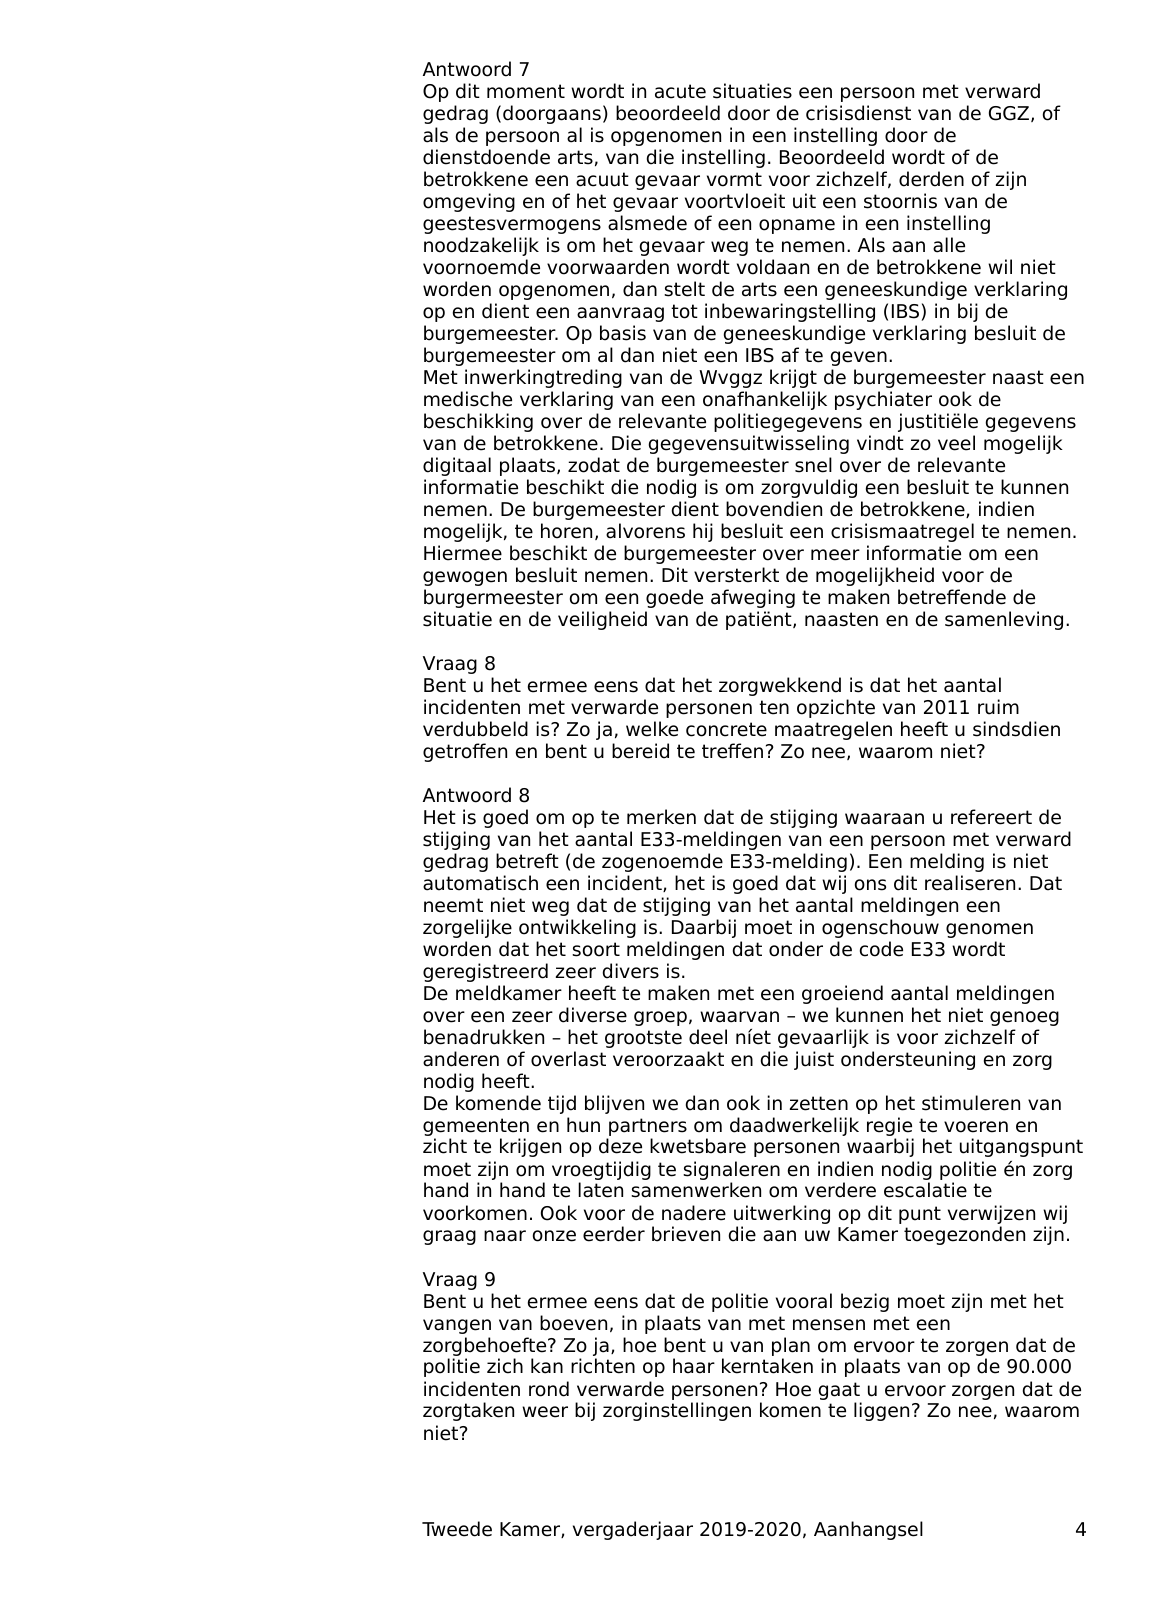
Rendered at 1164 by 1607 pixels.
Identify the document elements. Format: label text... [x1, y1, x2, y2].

text Op dit moment wordt in acute situaties een persoon met verward gedrag (doorgaans) beoordeeld door de crisisdienst van de GGZ, of als de persoon al is opgenomen in een instelling door de dienstdoende arts, van die instelling. Beoordeeld wordt of de betrokkene een acuut gevaar vormt voor zichzelf, derden of zijn omgeving en of het gevaar voortvloeit uit een stoornis van de geestesvermogens alsmede of een opname in een instelling noodzakelijk is om het gevaar weg te nemen. Als aan alle voornoemde voorwaarden wordt voldaan en de betrokkene wil niet worden opgenomen, dan stelt de arts een geneeskundige verklaring op en dient een aanvraag tot inbewaringstelling (IBS) in bij de burgemeester. Op basis van de geneeskundige verklaring besluit de burgemeester om al dan niet een IBS af te geven. [422, 81, 1087, 367]
text Vraag 8 [422, 653, 1087, 675]
text Het is goed om op te merken dat de stijging waaraan u refereert de stijging van het aantal E33-meldingen van een persoon met verward gedrag betreft (de zogenoemde E33-melding). Een melding is niet automatisch een incident, het is goed dat wij ons dit realiseren. Dat neemt niet weg dat de stijging van het aantal meldingen een zorgelijke ontwikkeling is. Daarbij moet in ogenschouw genomen worden dat het soort meldingen dat onder de code E33 wordt geregistreerd zeer divers is. [422, 807, 1087, 983]
text Antwoord 8 [422, 785, 1087, 807]
text Antwoord 7 [422, 59, 1087, 81]
text Vraag 9 [422, 1268, 1087, 1291]
text Met inwerkingtreding van de Wvggz krijgt de burgemeester naast een medische verklaring van een onafhankelijk psychiater ook de beschikking over de relevante politiegegevens en justitiële gegevens van de betrokkene. Die gegevensuitwisseling vindt zo veel mogelijk digitaal plaats, zodat de burgemeester snel over de relevante informatie beschikt die nodig is om zorgvuldig een besluit te kunnen nemen. De burgemeester dient bovendien de betrokkene, indien mogelijk, te horen, alvorens hij besluit een crisismaatregel te nemen. Hiermee beschikt de burgemeester over meer informatie om een gewogen besluit nemen. Dit versterkt de mogelijkheid voor de burgermeester om een goede afweging te maken betreffende de situatie en de veiligheid van de patiënt, naasten en de samenleving. [422, 367, 1087, 631]
text Bent u het ermee eens dat de politie vooral bezig moet zijn met het vangen van boeven, in plaats van met mensen met een zorgbehoefte? Zo ja, hoe bent u van plan om ervoor te zorgen dat de politie zich kan richten op haar kerntaken in plaats van op de 90.000 incidenten rond verwarde personen? Hoe gaat u ervoor zorgen dat de zorgtaken weer bij zorginstellingen komen te liggen? Zo nee, waarom niet? [422, 1291, 1087, 1444]
text Bent u het ermee eens dat het zorgwekkend is dat het aantal incidenten met verwarde personen ten opzichte van 2011 ruim verdubbeld is? Zo ja, welke concrete maatregelen heeft u sindsdien getroffen en bent u bereid te treffen? Zo nee, waarom niet? [422, 675, 1087, 763]
text De meldkamer heeft te maken met een groeiend aantal meldingen over een zeer diverse groep, waarvan – we kunnen het niet genoeg benadrukken – het grootste deel níet gevaarlijk is voor zichzelf of anderen of overlast veroorzaakt en die juist ondersteuning en zorg nodig heeft. [422, 983, 1087, 1092]
text De komende tijd blijven we dan ook in zetten op het stimuleren van gemeenten en hun partners om daadwerkelijk regie te voeren en zicht te krijgen op deze kwetsbare personen waarbij het uitgangspunt moet zijn om vroegtijdig te signaleren en indien nodig politie én zorg hand in hand te laten samenwerken om verdere escalatie te voorkomen. Ook voor de nadere uitwerking op dit punt verwijzen wij graag naar onze eerder brieven die aan uw Kamer toegezonden zijn. [422, 1092, 1087, 1246]
